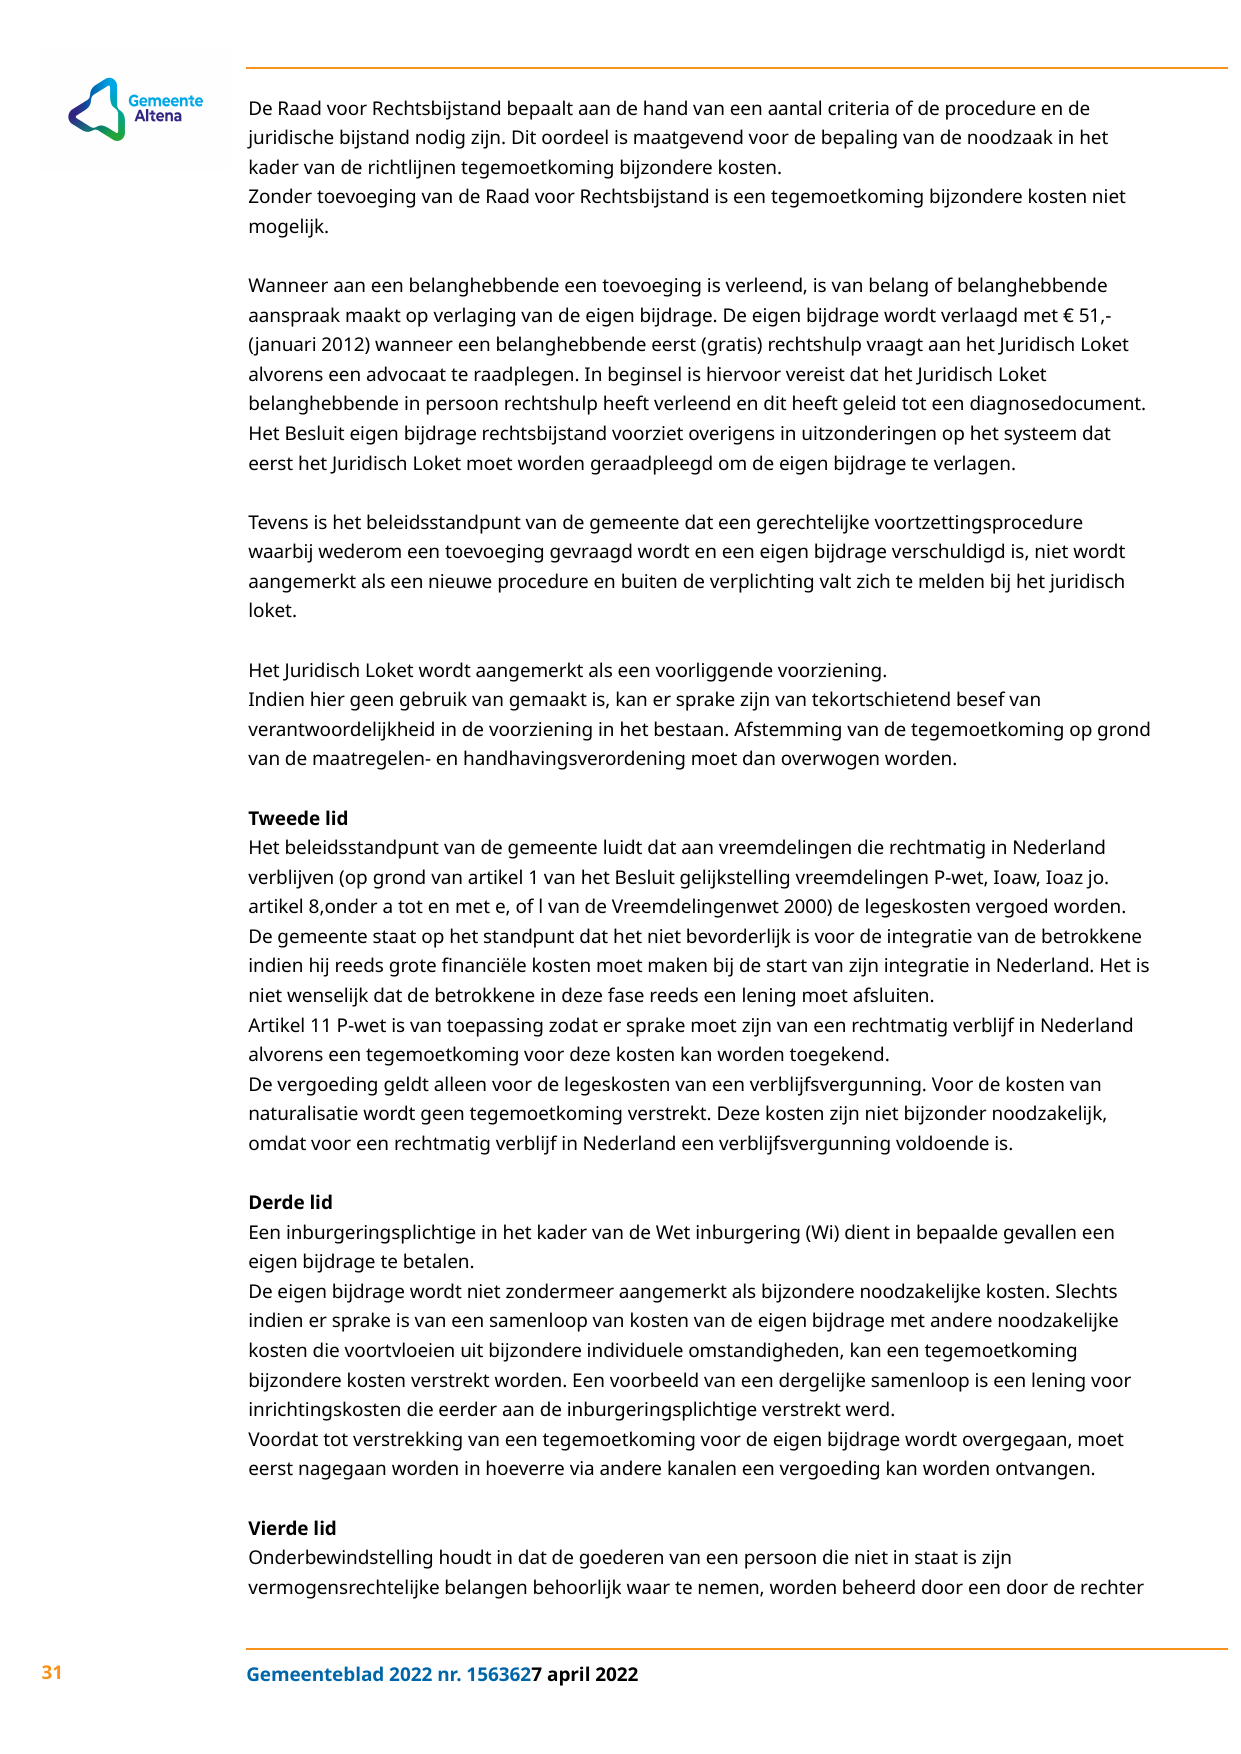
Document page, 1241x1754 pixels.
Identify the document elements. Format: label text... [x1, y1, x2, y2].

text De eigen bijdrage wordt niet zondermeer aangemerkt als bijzondere noodzakelijke kosten. Slechts indien er sprake is van een samenloop van kosten van de eigen bijdrage met andere noodzakelijke kosten die voortvloeien uit bijzondere individuele omstandigheden, kan een tegemoetkoming bijzondere kosten verstrekt worden. Een voorbeeld van een dergelijke samenloop is een lening voor inrichtingskosten die eerder aan de inburgeringsplichtige verstrekt werd. [248, 1278, 1152, 1422]
text Tevens is het beleidsstandpunt van de gemeente dat een gerechtelijke voortzettingsprocedure waarbij wederom een toevoeging gevraagd wordt en een eigen bijdrage verschuldigd is, niet wordt aangemerkt als een nieuwe procedure en buiten de verplichting valt zich te melden bij het juridisch loket. [248, 509, 1152, 623]
text Het beleidsstandpunt van de gemeente luidt dat aan vreemdelingen die rechtmatig in Nederland verblijven (op grond van artikel 1 van het Besluit gelijkstelling vreemdelingen P-wet, Ioaw, Ioaz jo. artikel 8,onder a tot en met e, of l van de Vreemdelingenwet 2000) de legeskosten vergoed worden. De gemeente staat op het standpunt dat het niet bevorderlijk is voor de integratie van de betrokkene indien hij reeds grote financiële kosten moet maken bij de start van zijn integratie in Nederland. Het is niet wenselijk dat de betrokkene in deze fase reeds een lening moet afsluiten. [248, 834, 1152, 1008]
picture [41, 47, 231, 172]
text Zonder toevoeging van de Raad voor Rechtsbijstand is een tegemoetkoming bijzondere kosten niet mogelijk. [248, 183, 1152, 239]
text Vierde lid [248, 1515, 1152, 1541]
text Voordat tot verstrekking van een tegemoetkoming voor de eigen bijdrage wordt overgegaan, moet eerst nagegaan worden in hoeverre via andere kanalen een vergoeding kan worden ontvangen. [248, 1426, 1152, 1481]
text Wanneer aan een belanghebbende een toevoeging is verleend, is van belang of belanghebbende aanspraak maakt op verlaging van de eigen bijdrage. De eigen bijdrage wordt verlaagd met € 51,- (januari 2012) wanneer een belanghebbende eerst (gratis) rechtshulp vraagt aan het Juridisch Loket alvorens een advocaat te raadplegen. In beginsel is hiervoor vereist dat het Juridisch Loket belanghebbende in persoon rechtshulp heeft verleend en dit heeft geleid tot een diagnosedocument. Het Besluit eigen bijdrage rechtsbijstand voorziet overigens in uitzonderingen op het systeem dat eerst het Juridisch Loket moet worden geraadpleegd om de eigen bijdrage te verlagen. [248, 272, 1152, 476]
text Het Juridisch Loket wordt aangemerkt als een voorliggende voorziening. [248, 657, 1152, 683]
text Artikel 11 P-wet is van toepassing zodat er sprake moet zijn van een rechtmatig verblijf in Nederland alvorens een tegemoetkoming voor deze kosten kan worden toegekend. [248, 1012, 1152, 1067]
text Derde lid [248, 1189, 1152, 1215]
text Tweede lid [248, 805, 1152, 831]
text Een inburgeringsplichtige in het kader van de Wet inburgering (Wi) dient in bepaalde gevallen een eigen bijdrage te betalen. [248, 1219, 1152, 1274]
text Indien hier geen gebruik van gemaakt is, kan er sprake zijn van tekortschietend besef van verantwoordelijkheid in de voorziening in het bestaan. Afstemming van de tegemoetkoming op grond van de maatregelen- en handhavingsverordening moet dan overwogen worden. [248, 686, 1152, 771]
text De vergoeding geldt alleen voor de legeskosten van een verblijfsvergunning. Voor de kosten van naturalisatie wordt geen tegemoetkoming verstrekt. Deze kosten zijn niet bijzonder noodzakelijk, omdat voor een rechtmatig verblijf in Nederland een verblijfsvergunning voldoende is. [248, 1071, 1152, 1156]
text Onderbewindstelling houdt in dat de goederen van een persoon die niet in staat is zijn vermogensrechtelijke belangen behoorlijk waar te nemen, worden beheerd door een door de rechter [248, 1544, 1152, 1600]
text De Raad voor Rechtsbijstand bepaalt aan de hand van een aantal criteria of de procedure en de juridische bijstand nodig zijn. Dit oordeel is maatgevend voor de bepaling van de noodzaak in het kader van de richtlijnen tegemoetkoming bijzondere kosten. [248, 95, 1152, 180]
